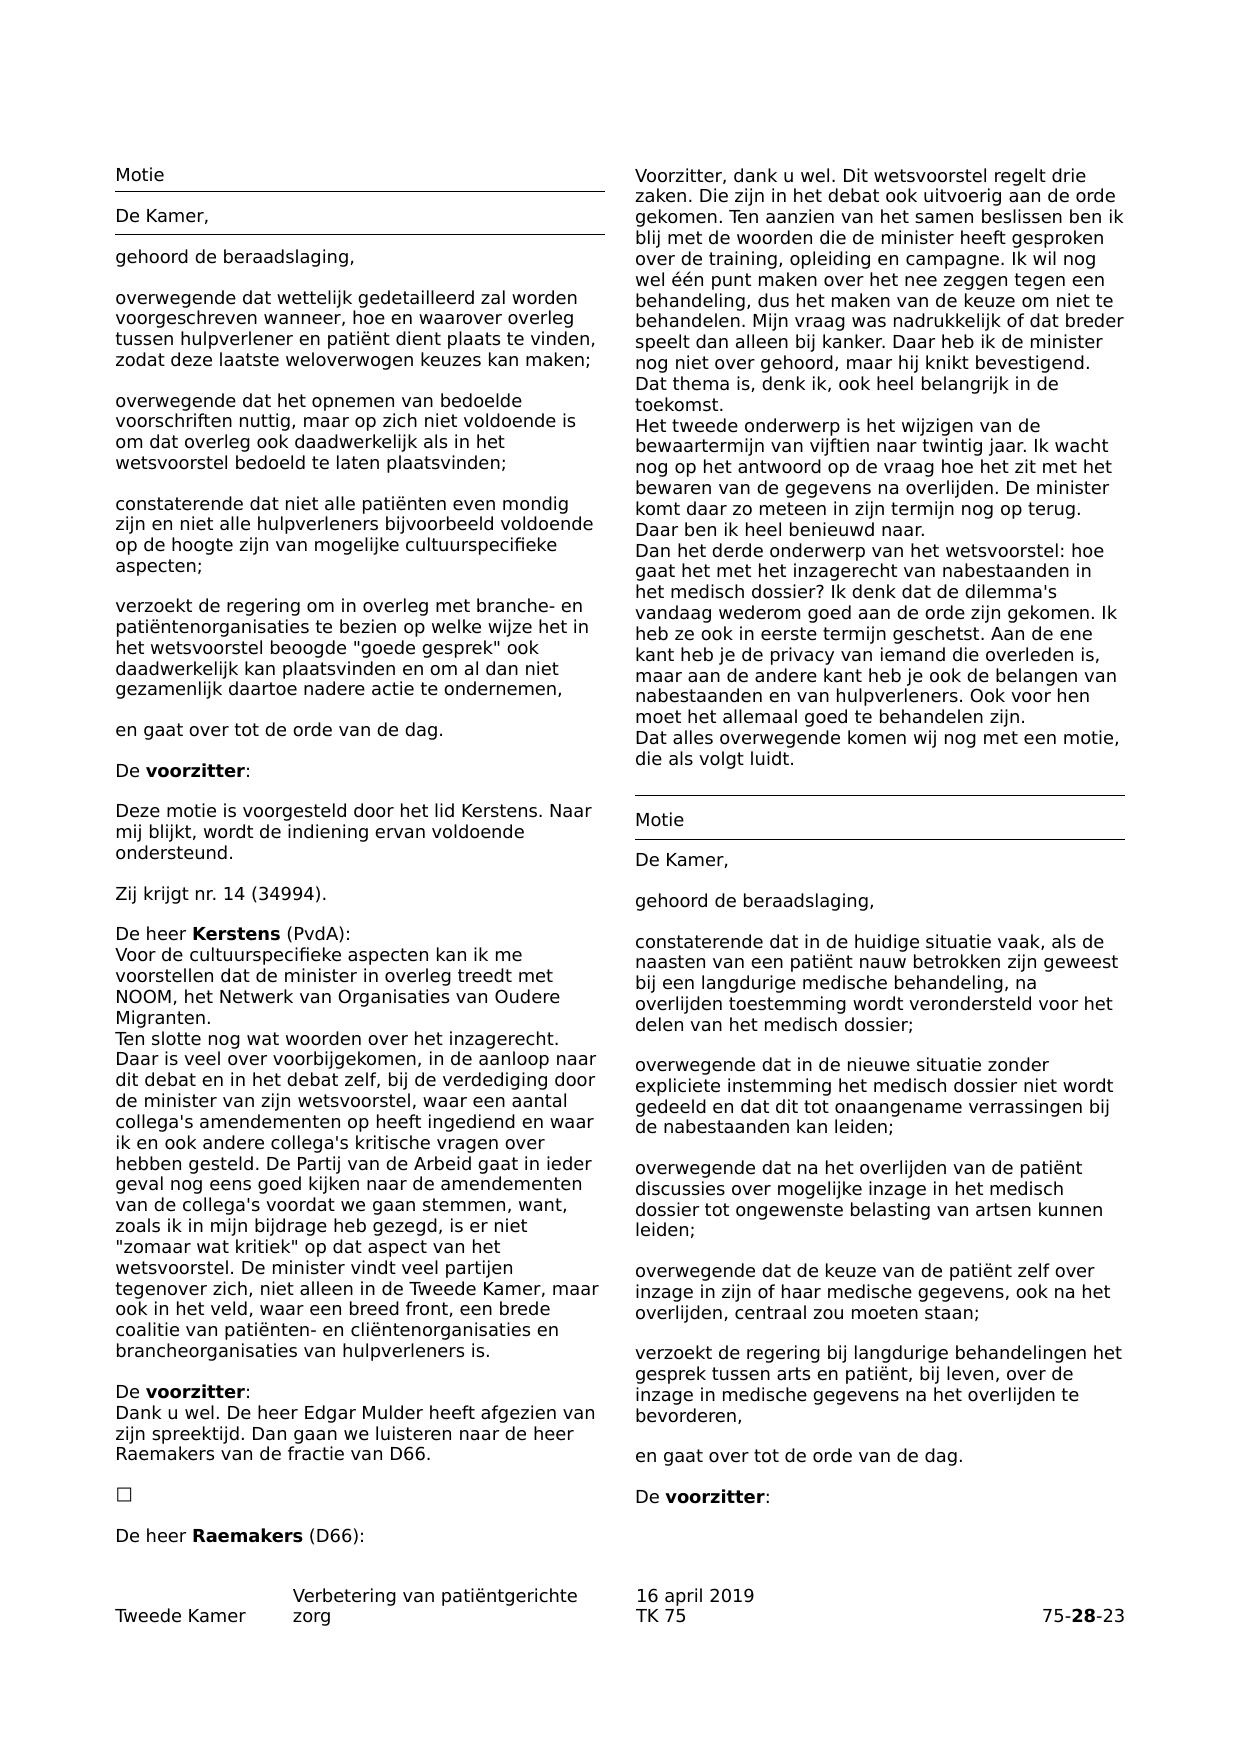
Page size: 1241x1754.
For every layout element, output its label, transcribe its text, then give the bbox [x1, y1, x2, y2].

text Zij krijgt nr. 14 (34994). [115, 883, 605, 904]
text De voorzitter: [115, 761, 605, 781]
text Deze motie is voorgesteld door het lid Kerstens. Naar mij blijkt, wordt de indiening ervan voldoende ondersteund. [115, 801, 605, 863]
text overwegende dat in de nieuwe situatie zonder expliciete instemming het medisch dossier niet wordt gedeeld en dat dit tot onaangename verrassingen bij de nabestaanden kan leiden; [635, 1055, 1125, 1138]
text De heer Raemakers (D66): [115, 1526, 605, 1546]
text Motie [635, 809, 1125, 830]
text Ten slotte nog wat woorden over het inzagerecht. Daar is veel over voorbijgekomen, in de aanloop naar dit debat en in het debat zelf, bij de verdediging door de minister van zijn wetsvoorstel, waar een aantal collega's amendementen op heeft ingediend en waar ik en ook andere collega's kritische vragen over hebben gesteld. De Partij van de Arbeid gaat in ieder geval nog eens goed kijken naar de amendementen van de collega's voordat we gaan stemmen, want, zoals ik in mijn bijdrage heb gezegd, is er niet "zomaar wat kritiek" op dat aspect van het wetsvoorstel. De minister vindt veel partijen tegenover zich, niet alleen in de Tweede Kamer, maar ook in het veld, waar een breed front, een brede coalitie van patiënten- en cliëntenorganisaties en brancheorganisaties van hulpverleners is. [115, 1028, 605, 1362]
text Dat alles overwegende komen wij nog met een motie, die als volgt luidt. [635, 728, 1125, 769]
text De voorzitter: [115, 1382, 605, 1402]
text gehoord de beraadslaging, [635, 891, 1125, 912]
text verzoekt de regering bij langdurige behandelingen het gesprek tussen arts en patiënt, bij leven, over de inzage in medische gegevens na het overlijden te bevorderen, [635, 1343, 1125, 1426]
text gehoord de beraadslaging, [115, 247, 605, 267]
text Het tweede onderwerp is het wijzigen van de bewaartermijn van vijftien naar twintig jaar. Ik wacht nog op het antwoord op de vraag hoe het zit met het bewaren van de gegevens na overlijden. De minister komt daar zo meteen in zijn termijn nog op terug. Daar ben ik heel benieuwd naar. [635, 415, 1125, 540]
text ⬜ [115, 1485, 605, 1506]
text verzoekt de regering om in overleg met branche- en patiëntenorganisaties te bezien op welke wijze het in het wetsvoorstel beoogde "goede gesprek" ook daadwerkelijk kan plaatsvinden en om al dan niet gezamenlijk daartoe nadere actie te ondernemen, [115, 596, 605, 700]
text De Kamer, [635, 850, 1125, 871]
text overwegende dat wettelijk gedetailleerd zal worden voorgeschreven wanneer, hoe en waarover overleg tussen hulpverlener en patiënt dient plaats te vinden, zodat deze laatste weloverwogen keuzes kan maken; [115, 287, 605, 370]
text en gaat over tot de orde van de dag. [115, 720, 605, 741]
text De heer Kerstens (PvdA): [115, 924, 605, 945]
text Dan het derde onderwerp van het wetsvoorstel: hoe gaat het met het inzagerecht van nabestaanden in het medisch dossier? Ik denk dat de dilemma's vandaag wederom goed aan de orde zijn gekomen. Ik heb ze ook in eerste termijn geschetst. Aan de ene kant heb je de privacy van iemand die overleden is, maar aan de andere kant heb je ook de belangen van nabestaanden en van hulpverleners. Ook voor hen moet het allemaal goed te behandelen zijn. [635, 540, 1125, 728]
text overwegende dat de keuze van de patiënt zelf over inzage in zijn of haar medische gegevens, ook na het overlijden, centraal zou moeten staan; [635, 1261, 1125, 1323]
text en gaat over tot de orde van de dag. [635, 1446, 1125, 1467]
text De voorzitter: [635, 1487, 1125, 1508]
text constaterende dat niet alle patiënten even mondig zijn en niet alle hulpverleners bijvoorbeeld voldoende op de hoogte zijn van mogelijke cultuurspecifieke aspecten; [115, 493, 605, 576]
text overwegende dat na het overlijden van de patiënt discussies over mogelijke inzage in het medisch dossier tot ongewenste belasting van artsen kunnen leiden; [635, 1158, 1125, 1241]
text constaterende dat in de huidige situatie vaak, als de naasten van een patiënt nauw betrokken zijn geweest bij een langdurige medische behandeling, na overlijden toestemming wordt verondersteld voor het delen van het medisch dossier; [635, 932, 1125, 1035]
text Dank u wel. De heer Edgar Mulder heeft afgezien van zijn spreektijd. Dan gaan we luisteren naar de heer Raemakers van de fractie van D66. [115, 1402, 605, 1465]
text Voor de cultuurspecifieke aspecten kan ik me voorstellen dat de minister in overleg treedt met NOOM, het Netwerk van Organisaties van Oudere Migranten. [115, 945, 605, 1028]
text overwegende dat het opnemen van bedoelde voorschriften nuttig, maar op zich niet voldoende is om dat overleg ook daadwerkelijk als in het wetsvoorstel bedoeld te laten plaatsvinden; [115, 390, 605, 473]
text De Kamer, [115, 206, 605, 227]
text Motie [115, 165, 605, 186]
text Voorzitter, dank u wel. Dit wetsvoorstel regelt drie zaken. Die zijn in het debat ook uitvoerig aan de orde gekomen. Ten aanzien van het samen beslissen ben ik blij met de woorden die de minister heeft gesproken over de training, opleiding en campagne. Ik wil nog wel één punt maken over het nee zeggen tegen een behandeling, dus het maken van de keuze om niet te behandelen. Mijn vraag was nadrukkelijk of dat breder speelt dan alleen bij kanker. Daar heb ik de minister nog niet over gehoord, maar hij knikt bevestigend. Dat thema is, denk ik, ook heel belangrijk in de toekomst. [635, 165, 1125, 415]
